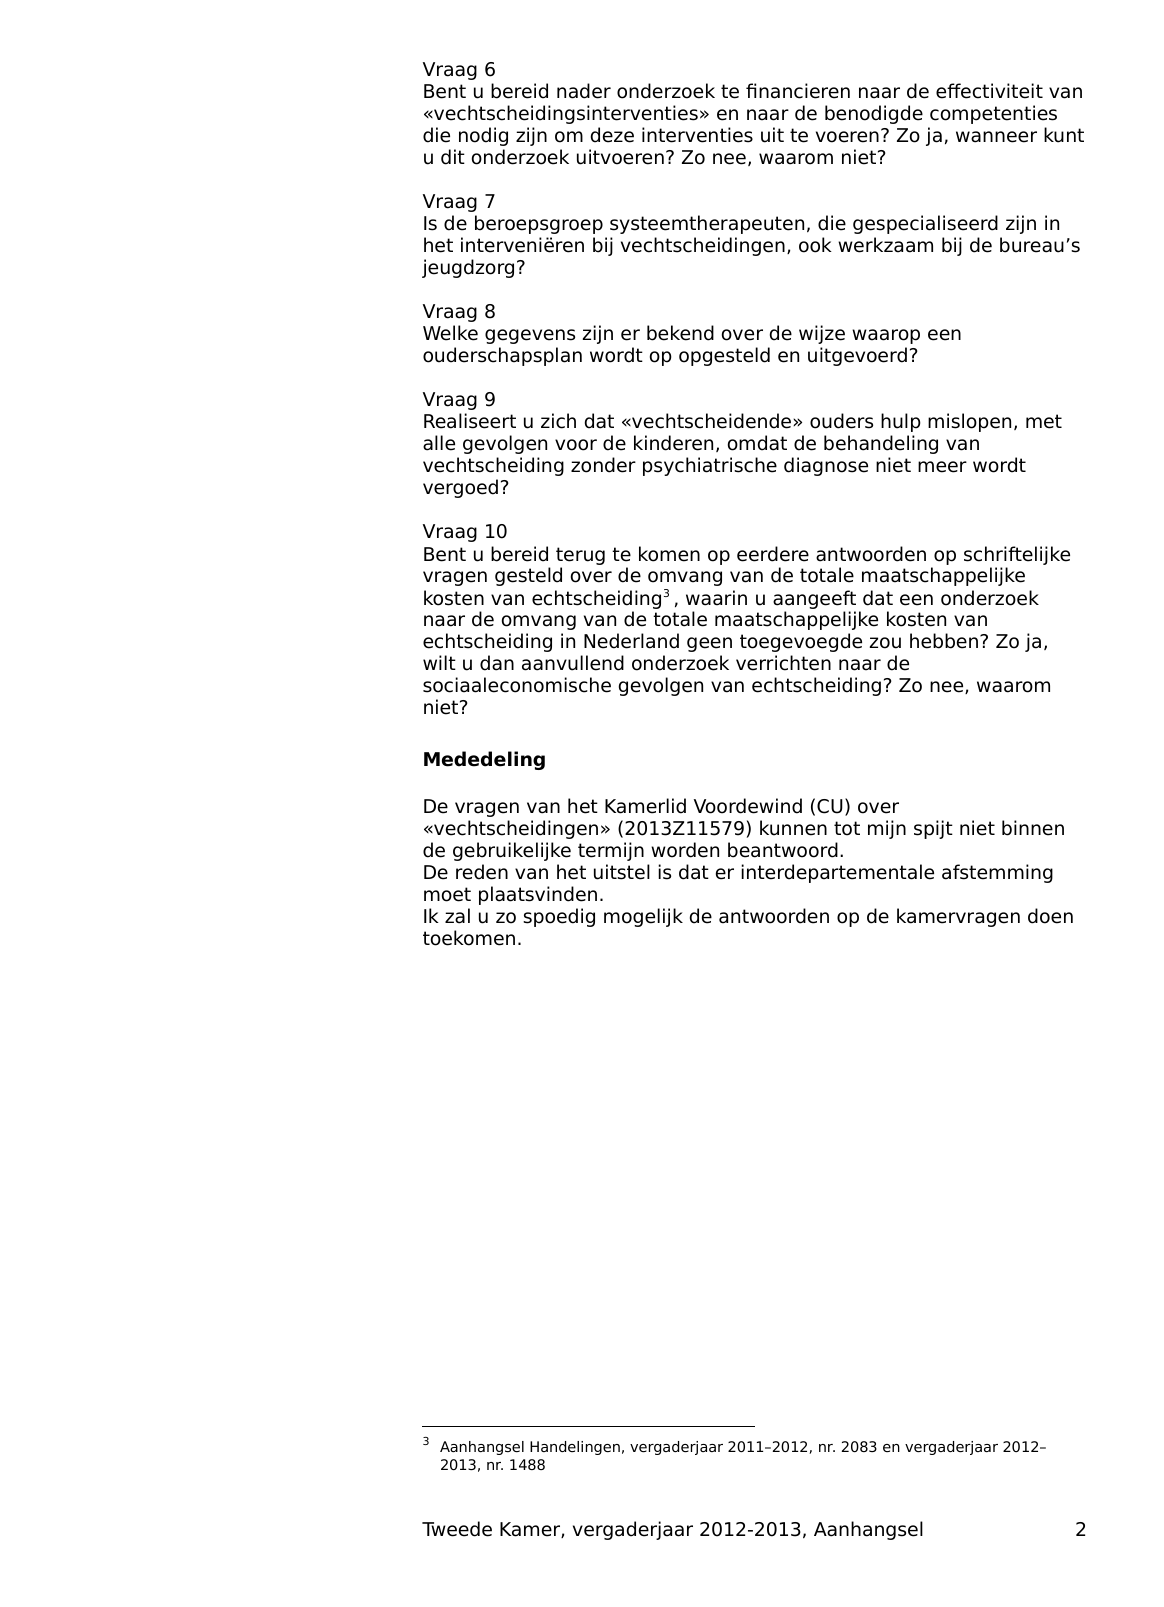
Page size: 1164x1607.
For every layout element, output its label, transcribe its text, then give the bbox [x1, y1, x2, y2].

text Ik zal u zo spoedig mogelijk de antwoorden op de kamervragen doen toekomen. [422, 906, 1087, 950]
text Vraag 9 [422, 389, 1087, 411]
text Bent u bereid terug te komen op eerdere antwoorden op schriftelijke vragen gesteld over de omvang van de totale maatschappelijke kosten van echtscheiding, waarin u aangeeft dat een onderzoek naar de omvang van de totale maatschappelijke kosten van echtscheiding in Nederland geen toegevoegde zou hebben? Zo ja, wilt u dan aanvullend onderzoek verrichten naar de sociaaleconomische gevolgen van echtscheiding? Zo nee, waarom niet? [422, 543, 1087, 719]
text Vraag 6 [422, 59, 1087, 81]
text Welke gegevens zijn er bekend over de wijze waarop een ouderschapsplan wordt op opgesteld en uitgevoerd? [422, 323, 1087, 367]
text Aanhangsel Handelingen, vergaderjaar 2011–2012, nr. 2083 en vergaderjaar 2012–2013, nr. 1488 [422, 1435, 1087, 1474]
text Vraag 7 [422, 191, 1087, 213]
text De reden van het uitstel is dat er interdepartementale afstemming moet plaatsvinden. [422, 862, 1087, 906]
text Vraag 8 [422, 301, 1087, 323]
text Vraag 10 [422, 521, 1087, 543]
text Realiseert u zich dat «vechtscheidende» ouders hulp mislopen, met alle gevolgen voor de kinderen, omdat de behandeling van vechtscheiding zonder psychiatrische diagnose niet meer wordt vergoed? [422, 411, 1087, 499]
text De vragen van het Kamerlid Voordewind (CU) over «vechtscheidingen» (2013Z11579) kunnen tot mijn spijt niet binnen de gebruikelijke termijn worden beantwoord. [422, 796, 1087, 862]
text Bent u bereid nader onderzoek te financieren naar de effectiviteit van «vechtscheidingsinterventies» en naar de benodigde competenties die nodig zijn om deze interventies uit te voeren? Zo ja, wanneer kunt u dit onderzoek uitvoeren? Zo nee, waarom niet? [422, 81, 1087, 169]
subtitle Mededeling [422, 749, 1087, 771]
text Is de beroepsgroep systeemtherapeuten, die gespecialiseerd zijn in het interveniëren bij vechtscheidingen, ook werkzaam bij de bureau’s jeugdzorg? [422, 213, 1087, 279]
